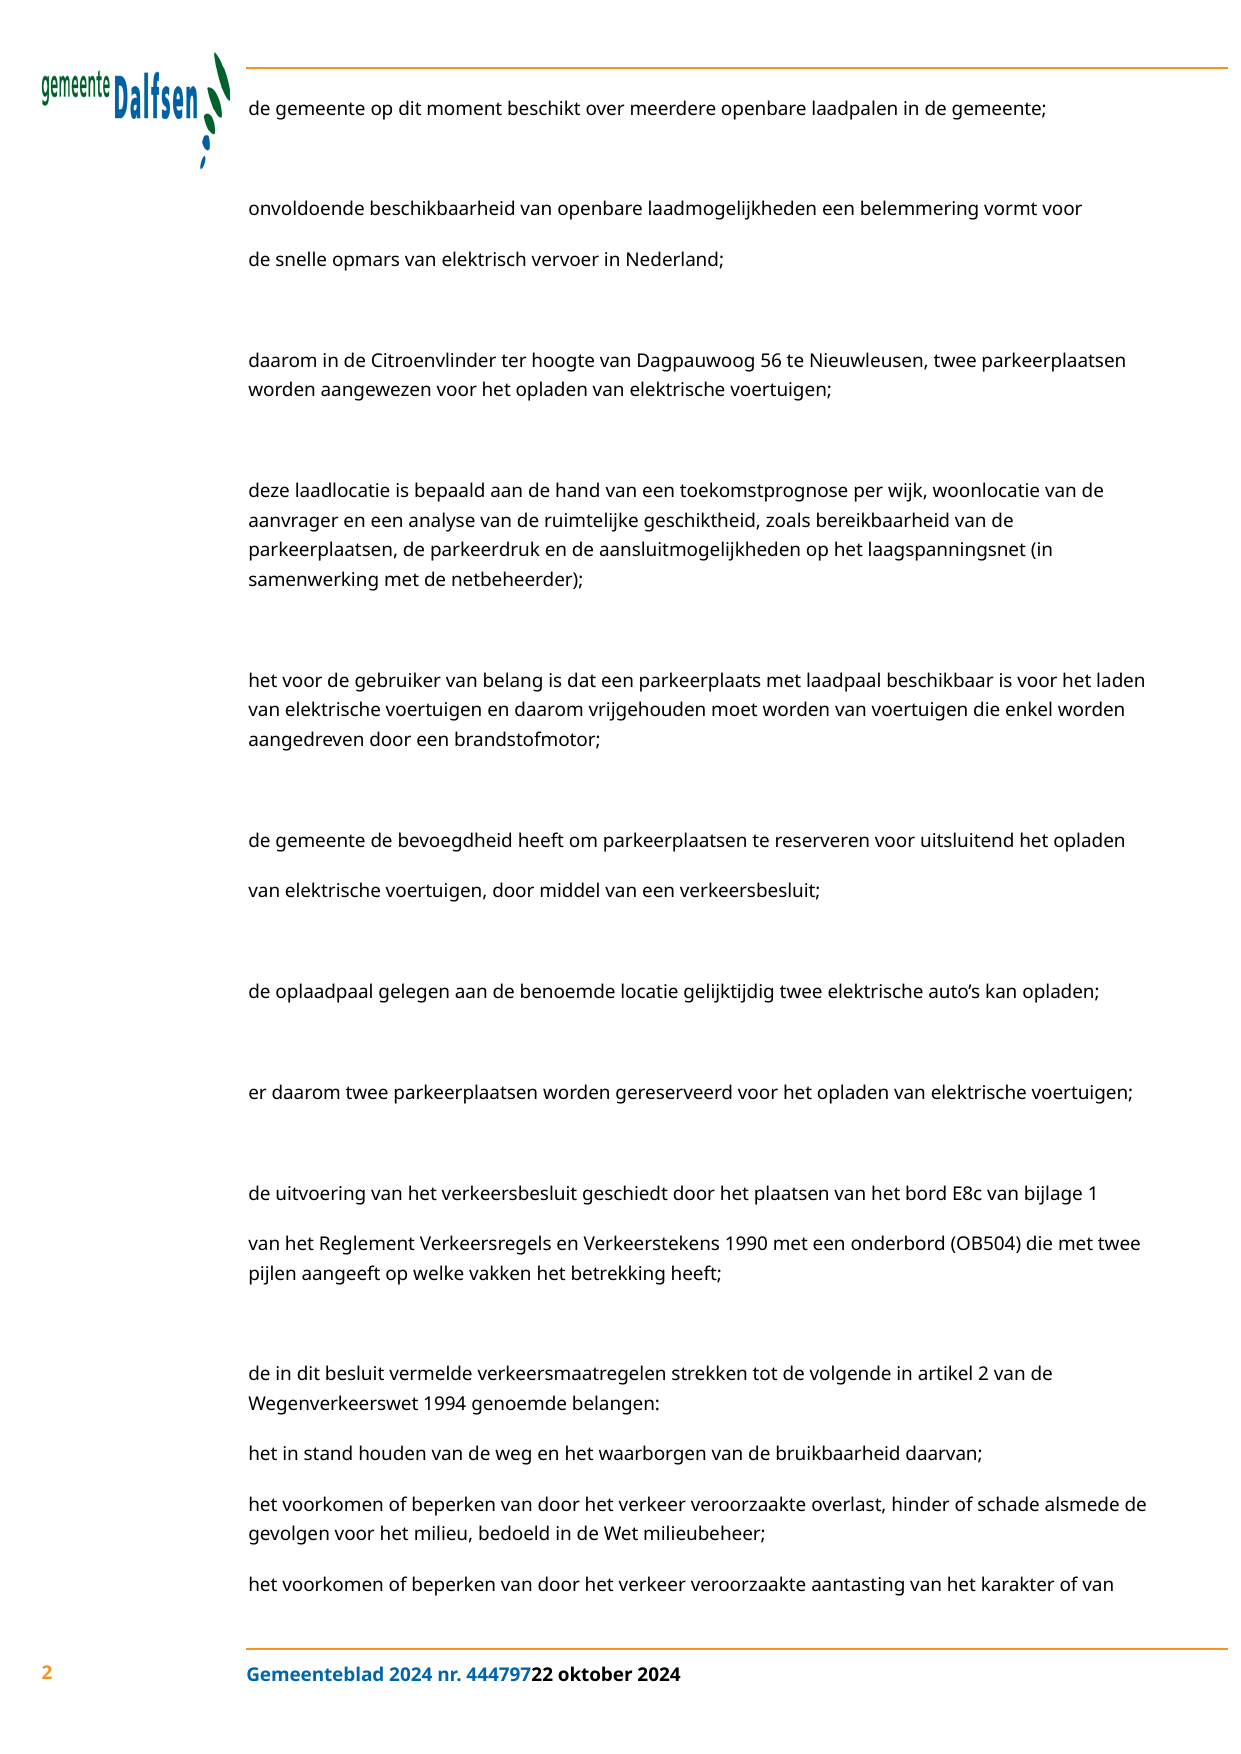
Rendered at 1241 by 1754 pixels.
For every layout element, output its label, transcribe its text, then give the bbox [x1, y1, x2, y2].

text de gemeente de bevoegdheid heeft om parkeerplaatsen te reserveren voor uitsluitend het opladen [248, 827, 1152, 853]
text de snelle opmars van elektrisch vervoer in Nederland; [248, 246, 1152, 272]
text deze laadlocatie is bepaald aan de hand van een toekomstprognose per wijk, woonlocatie van de aanvrager en een analyse van de ruimtelijke geschiktheid, zoals bereikbaarheid van de parkeerplaatsen, de parkeerdruk en de aansluitmogelijkheden op het laagspanningsnet (in samenwerking met de netbeheerder); [248, 477, 1152, 592]
text daarom in de Citroenvlinder ter hoogte van Dagpauwoog 56 te Nieuwleusen, twee parkeerplaatsen worden aangewezen voor het opladen van elektrische voertuigen; [248, 347, 1152, 402]
text de in dit besluit vermelde verkeersmaatregelen strekken tot de volgende in artikel 2 van de Wegenverkeerswet 1994 genoemde belangen: [248, 1361, 1152, 1416]
text het voorkomen of beperken van door het verkeer veroorzaakte aantasting van het karakter of van [248, 1571, 1152, 1597]
text van het Reglement Verkeersregels en Verkeerstekens 1990 met een onderbord (OB504) die met twee pijlen aangeeft op welke vakken het betrekking heeft; [248, 1230, 1152, 1286]
text het voorkomen of beperken van door het verkeer veroorzaakte overlast, hinder of schade alsmede de gevolgen voor het milieu, bedoeld in de Wet milieubeheer; [248, 1491, 1152, 1546]
text het voor de gebruiker van belang is dat een parkeerplaats met laadpaal beschikbaar is voor het laden van elektrische voertuigen en daarom vrijgehouden moet worden van voertuigen die enkel worden aangedreven door een brandstofmotor; [248, 667, 1152, 752]
text de uitvoering van het verkeersbesluit geschiedt door het plaatsen van het bord E8c van bijlage 1 [248, 1180, 1152, 1206]
text het in stand houden van de weg en het waarborgen van de bruikbaarheid daarvan; [248, 1441, 1152, 1466]
text de gemeente op dit moment beschikt over meerdere openbare laadpalen in de gemeente; [248, 95, 1152, 121]
text van elektrische voertuigen, door middel van een verkeersbesluit; [248, 877, 1152, 903]
picture [41, 47, 231, 172]
text er daarom twee parkeerplaatsen worden gereserveerd voor het opladen van elektrische voertuigen; [248, 1079, 1152, 1105]
text de oplaadpaal gelegen aan de benoemde locatie gelijktijdig twee elektrische auto’s kan opladen; [248, 978, 1152, 1004]
text onvoldoende beschikbaarheid van openbare laadmogelijkheden een belemmering vormt voor [248, 196, 1152, 221]
